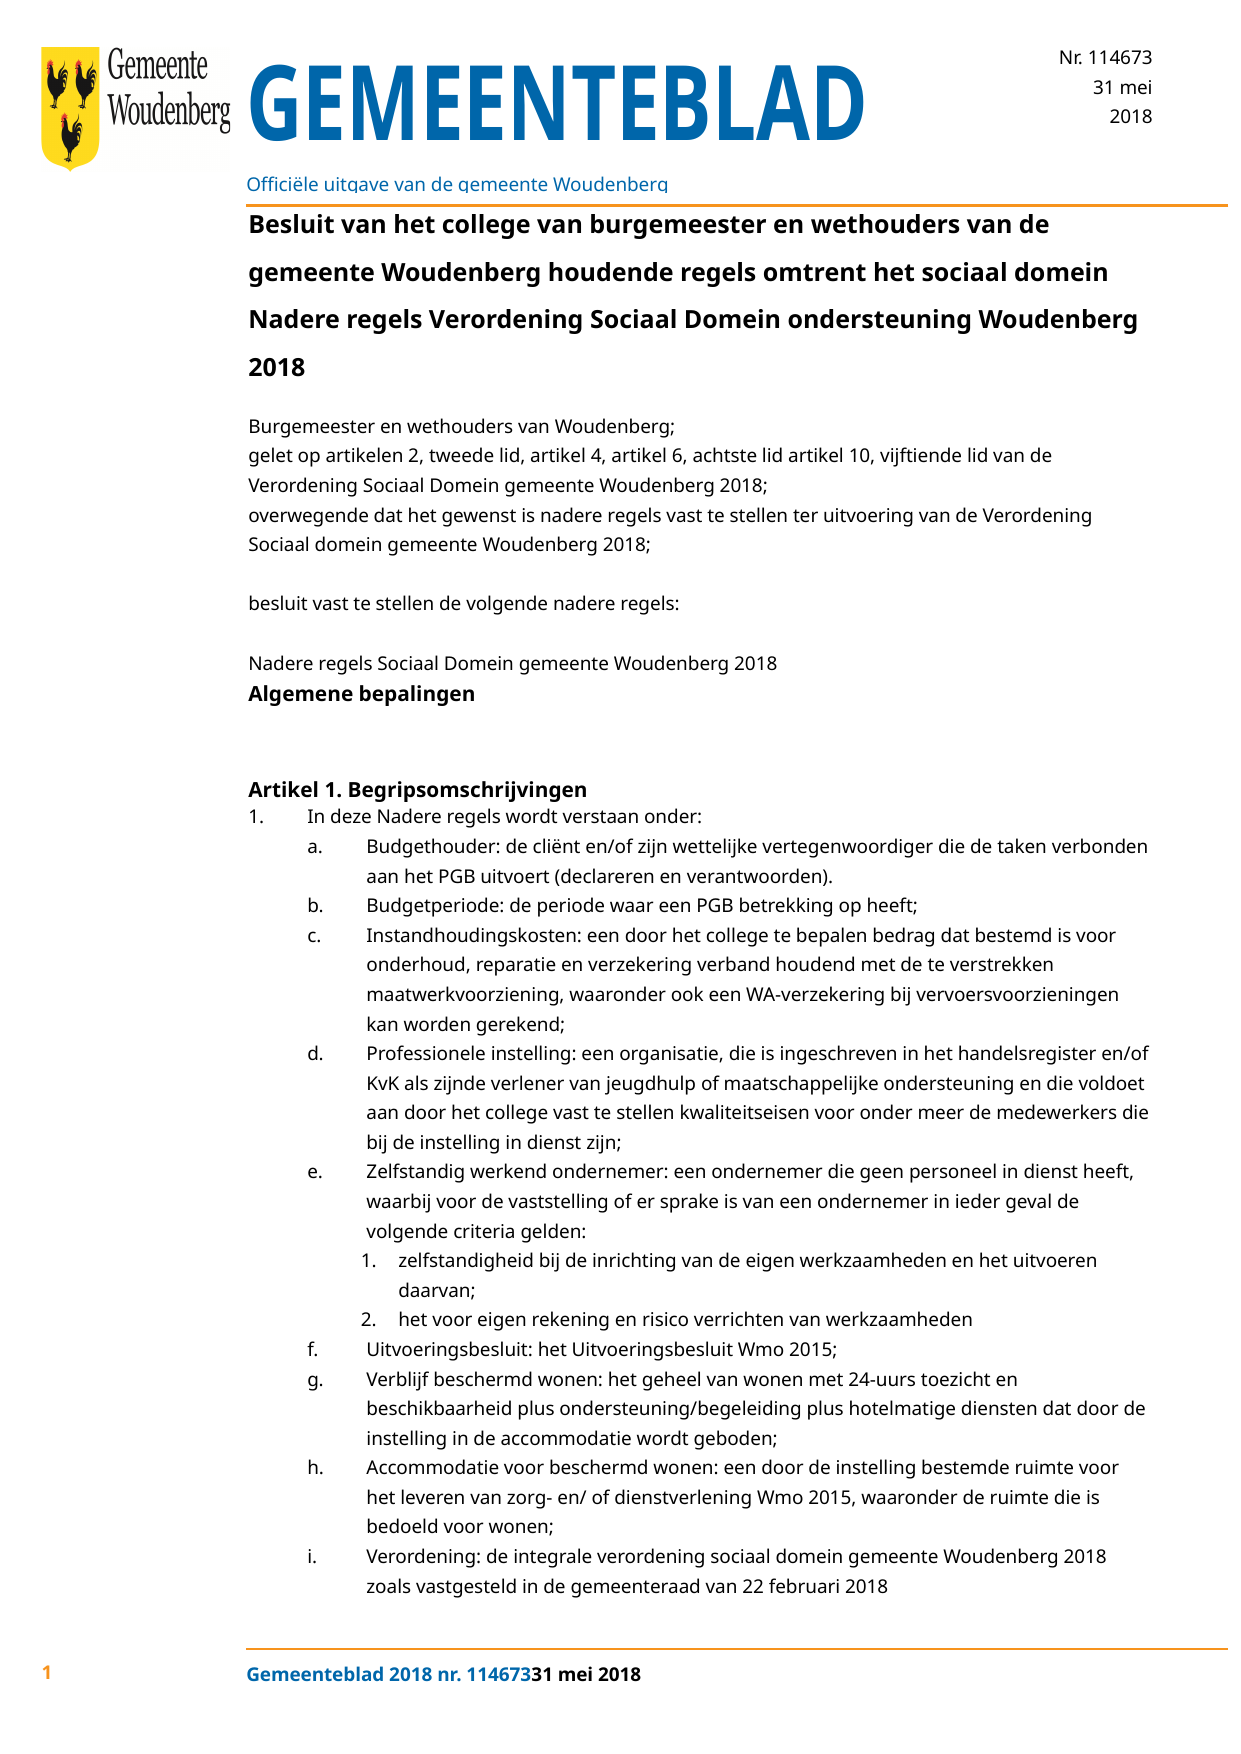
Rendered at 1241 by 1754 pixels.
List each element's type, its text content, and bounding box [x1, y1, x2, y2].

list Zelfstandig werkend ondernemer: een ondernemer die geen personeel in dienst heeft, waarbij voor de vaststelling of er sprake is van een ondernemer in ieder geval de volgende criteria gelden: [307, 1159, 1152, 1243]
picture [41, 47, 231, 172]
list Verblijf beschermd wonen: het geheel van wonen met 24-uurs toezicht en beschikbaarheid plus ondersteuning/begeleiding plus hotelmatige diensten dat door de instelling in de accommodatie wordt geboden; [307, 1366, 1152, 1451]
list Budgetperiode: de periode waar een PGB betrekking op heeft; [307, 892, 1152, 918]
text Nadere regels Sociaal Domein gemeente Woudenberg 2018 [248, 650, 1152, 676]
text overwegende dat het gewenst is nadere regels vast te stellen ter uitvoering van de Verordening Sociaal domein gemeente Woudenberg 2018; [248, 502, 1152, 557]
text Artikel 1. Begripsomschrijvingen [248, 775, 1152, 804]
text gelet op artikelen 2, tweede lid, artikel 4, artikel 6, achtste lid artikel 10, vijftiende lid van de Verordening Sociaal Domein gemeente Woudenberg 2018; [248, 443, 1152, 498]
list Instandhoudingskosten: een door het college te bepalen bedrag dat bestemd is voor onderhoud, reparatie en verzekering verband houdend met de te verstrekken maatwerkvoorziening, waaronder ook een WA-verzekering bij vervoersvoorzieningen kan worden gerekend; [307, 922, 1152, 1036]
text Besluit van het college van burgemeester en wethouders van de gemeente Woudenberg houdende regels omtrent het sociaal domein Nadere regels Verordening Sociaal Domein ondersteuning Woudenberg 2018 [248, 207, 1152, 384]
list Budgethouder: de cliënt en/of zijn wettelijke vertegenwoordiger die de taken verbonden aan het PGB uitvoert (declareren en verantwoorden). [307, 833, 1152, 888]
text Burgemeester en wethouders van Woudenberg; [248, 413, 1152, 439]
list Uitvoeringsbesluit: het Uitvoeringsbesluit Wmo 2015; [307, 1336, 1152, 1362]
text besluit vast te stellen de volgende nadere regels: [248, 591, 1152, 616]
list zelfstandigheid bij de inrichting van de eigen werkzaamheden en het uitvoeren daarvan; [361, 1247, 1152, 1303]
text Algemene bepalingen [248, 679, 1152, 708]
list Verordening: de integrale verordening sociaal domein gemeente Woudenberg 2018 zoals vastgesteld in de gemeenteraad van 22 februari 2018 [307, 1543, 1152, 1598]
list het voor eigen rekening en risico verrichten van werkzaamheden [361, 1307, 1152, 1332]
list In deze Nadere regels wordt verstaan onder: [248, 804, 1152, 829]
list Professionele instelling: een organisatie, die is ingeschreven in het handelsregister en/of KvK als zijnde verlener van jeugdhulp of maatschappelijke ondersteuning en die voldoet aan door het college vast te stellen kwaliteitseisen voor onder meer de medewerkers die bij de instelling in dienst zijn; [307, 1040, 1152, 1155]
list Accommodatie voor beschermd wonen: een door de instelling bestemde ruimte voor het leveren van zorg- en/ of dienstverlening Wmo 2015, waaronder de ruimte die is bedoeld voor wonen; [307, 1454, 1152, 1539]
